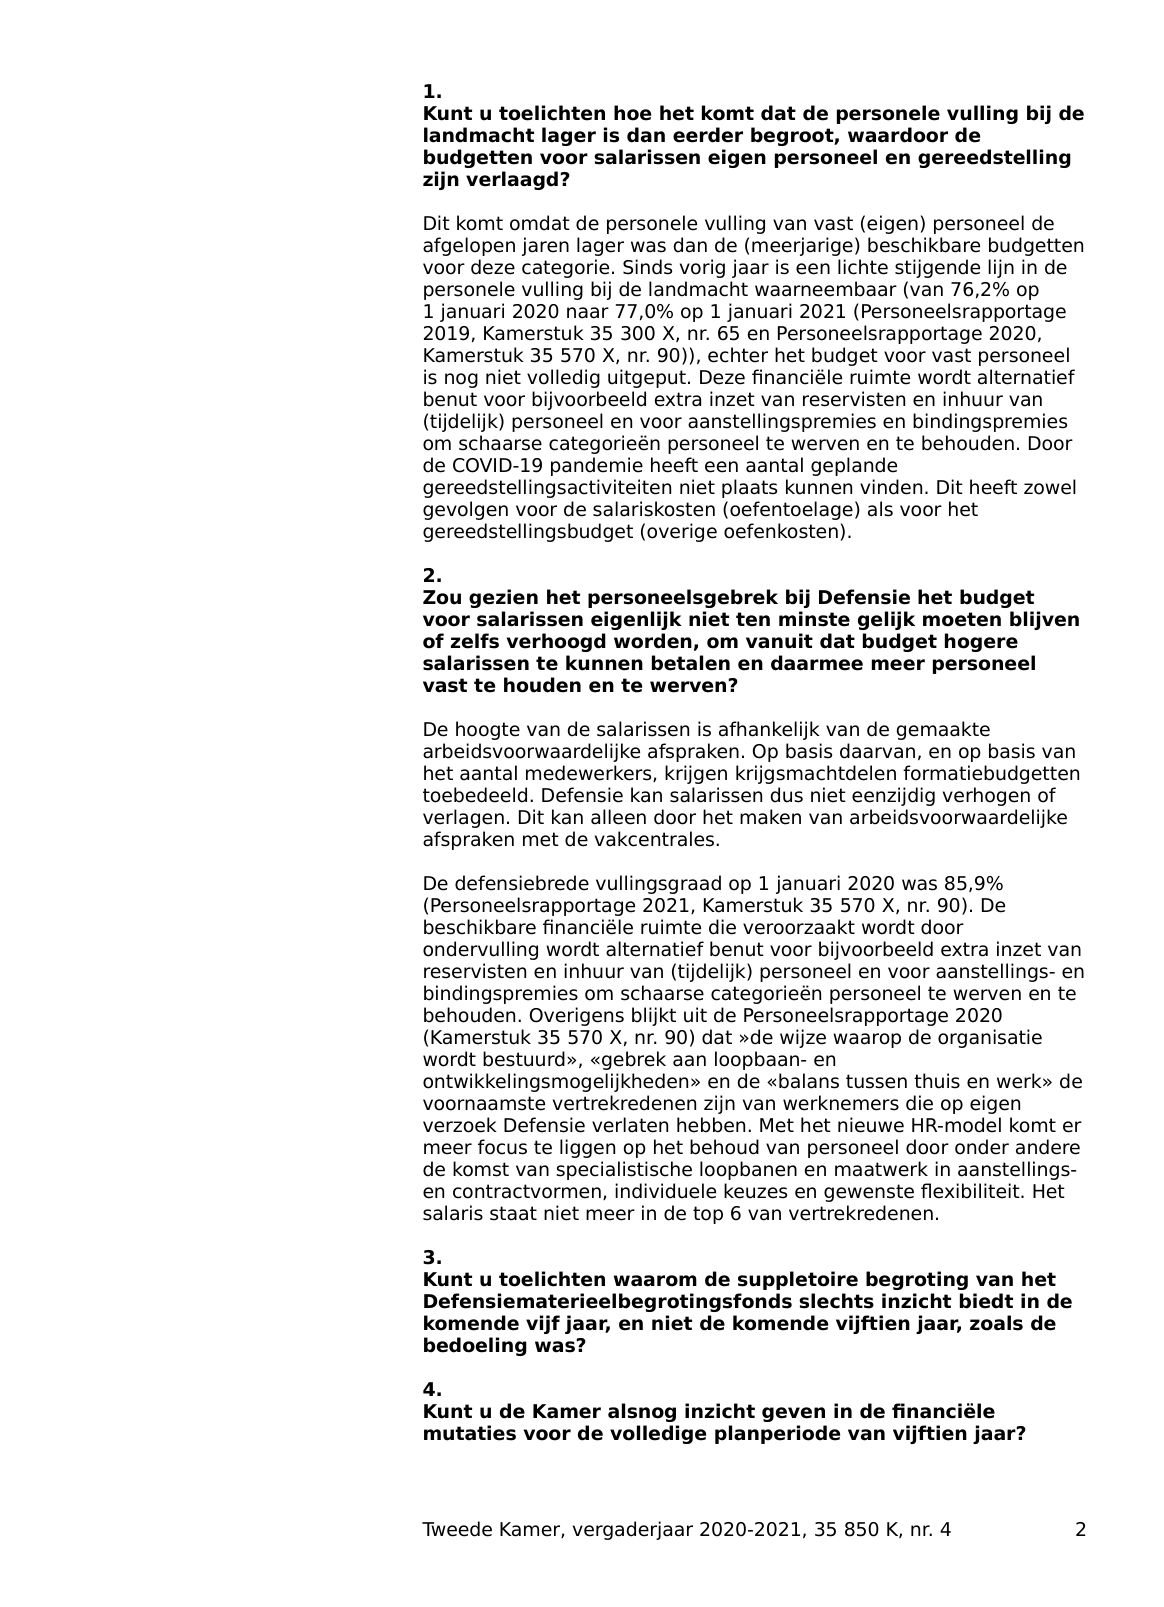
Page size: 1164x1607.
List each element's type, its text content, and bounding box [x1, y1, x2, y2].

text 3. [422, 1247, 1087, 1269]
text 4. [422, 1379, 1087, 1401]
text Dit komt omdat de personele vulling van vast (eigen) personeel de afgelopen jaren lager was dan de (meerjarige) beschikbare budgetten voor deze categorie. Sinds vorig jaar is een lichte stijgende lijn in de personele vulling bij de landmacht waarneembaar (van 76,2% op 1 januari 2020 naar 77,0% op 1 januari 2021 (Personeelsrapportage 2019, Kamerstuk 35 300 X, nr. 65 en Personeelsrapportage 2020, Kamerstuk 35 570 X, nr. 90)), echter het budget voor vast personeel is nog niet volledig uitgeput. Deze financiële ruimte wordt alternatief benut voor bijvoorbeeld extra inzet van reservisten en inhuur van (tijdelijk) personeel en voor aanstellingspremies en bindingspremies om schaarse categorieën personeel te werven en te behouden. Door de COVID-19 pandemie heeft een aantal geplande gereedstellingsactiviteiten niet plaats kunnen vinden. Dit heeft zowel gevolgen voor de salariskosten (oefentoelage) als voor het gereedstellingsbudget (overige oefenkosten). [422, 213, 1087, 543]
text 1. [422, 81, 1087, 103]
text Kunt u toelichten waarom de suppletoire begroting van het Defensiematerieelbegrotingsfonds slechts inzicht biedt in de komende vijf jaar, en niet de komende vijftien jaar, zoals de bedoeling was? [422, 1269, 1087, 1357]
text 2. [422, 565, 1087, 587]
text De hoogte van de salarissen is afhankelijk van de gemaakte arbeidsvoorwaardelijke afspraken. Op basis daarvan, en op basis van het aantal medewerkers, krijgen krijgsmachtdelen formatiebudgetten toebedeeld. Defensie kan salarissen dus niet eenzijdig verhogen of verlagen. Dit kan alleen door het maken van arbeidsvoorwaardelijke afspraken met de vakcentrales. [422, 719, 1087, 851]
text De defensiebrede vullingsgraad op 1 januari 2020 was 85,9% (Personeelsrapportage 2021, Kamerstuk 35 570 X, nr. 90). De beschikbare financiële ruimte die veroorzaakt wordt door ondervulling wordt alternatief benut voor bijvoorbeeld extra inzet van reservisten en inhuur van (tijdelijk) personeel en voor aanstellings- en bindingspremies om schaarse categorieën personeel te werven en te behouden. Overigens blijkt uit de Personeelsrapportage 2020 (Kamerstuk 35 570 X, nr. 90) dat »de wijze waarop de organisatie wordt bestuurd», «gebrek aan loopbaan- en ontwikkelingsmogelijkheden» en de «balans tussen thuis en werk» de voornaamste vertrekredenen zijn van werknemers die op eigen verzoek Defensie verlaten hebben. Met het nieuwe HR-model komt er meer focus te liggen op het behoud van personeel door onder andere de komst van specialistische loopbanen en maatwerk in aanstellings- en contractvormen, individuele keuzes en gewenste flexibiliteit. Het salaris staat niet meer in de top 6 van vertrekredenen. [422, 873, 1087, 1225]
text Zou gezien het personeelsgebrek bij Defensie het budget voor salarissen eigenlijk niet ten minste gelijk moeten blijven of zelfs verhoogd worden, om vanuit dat budget hogere salarissen te kunnen betalen en daarmee meer personeel vast te houden en te werven? [422, 587, 1087, 697]
text Kunt u toelichten hoe het komt dat de personele vulling bij de landmacht lager is dan eerder begroot, waardoor de budgetten voor salarissen eigen personeel en gereedstelling zijn verlaagd? [422, 103, 1087, 191]
text Kunt u de Kamer alsnog inzicht geven in de financiële mutaties voor de volledige planperiode van vijftien jaar? [422, 1401, 1087, 1445]
